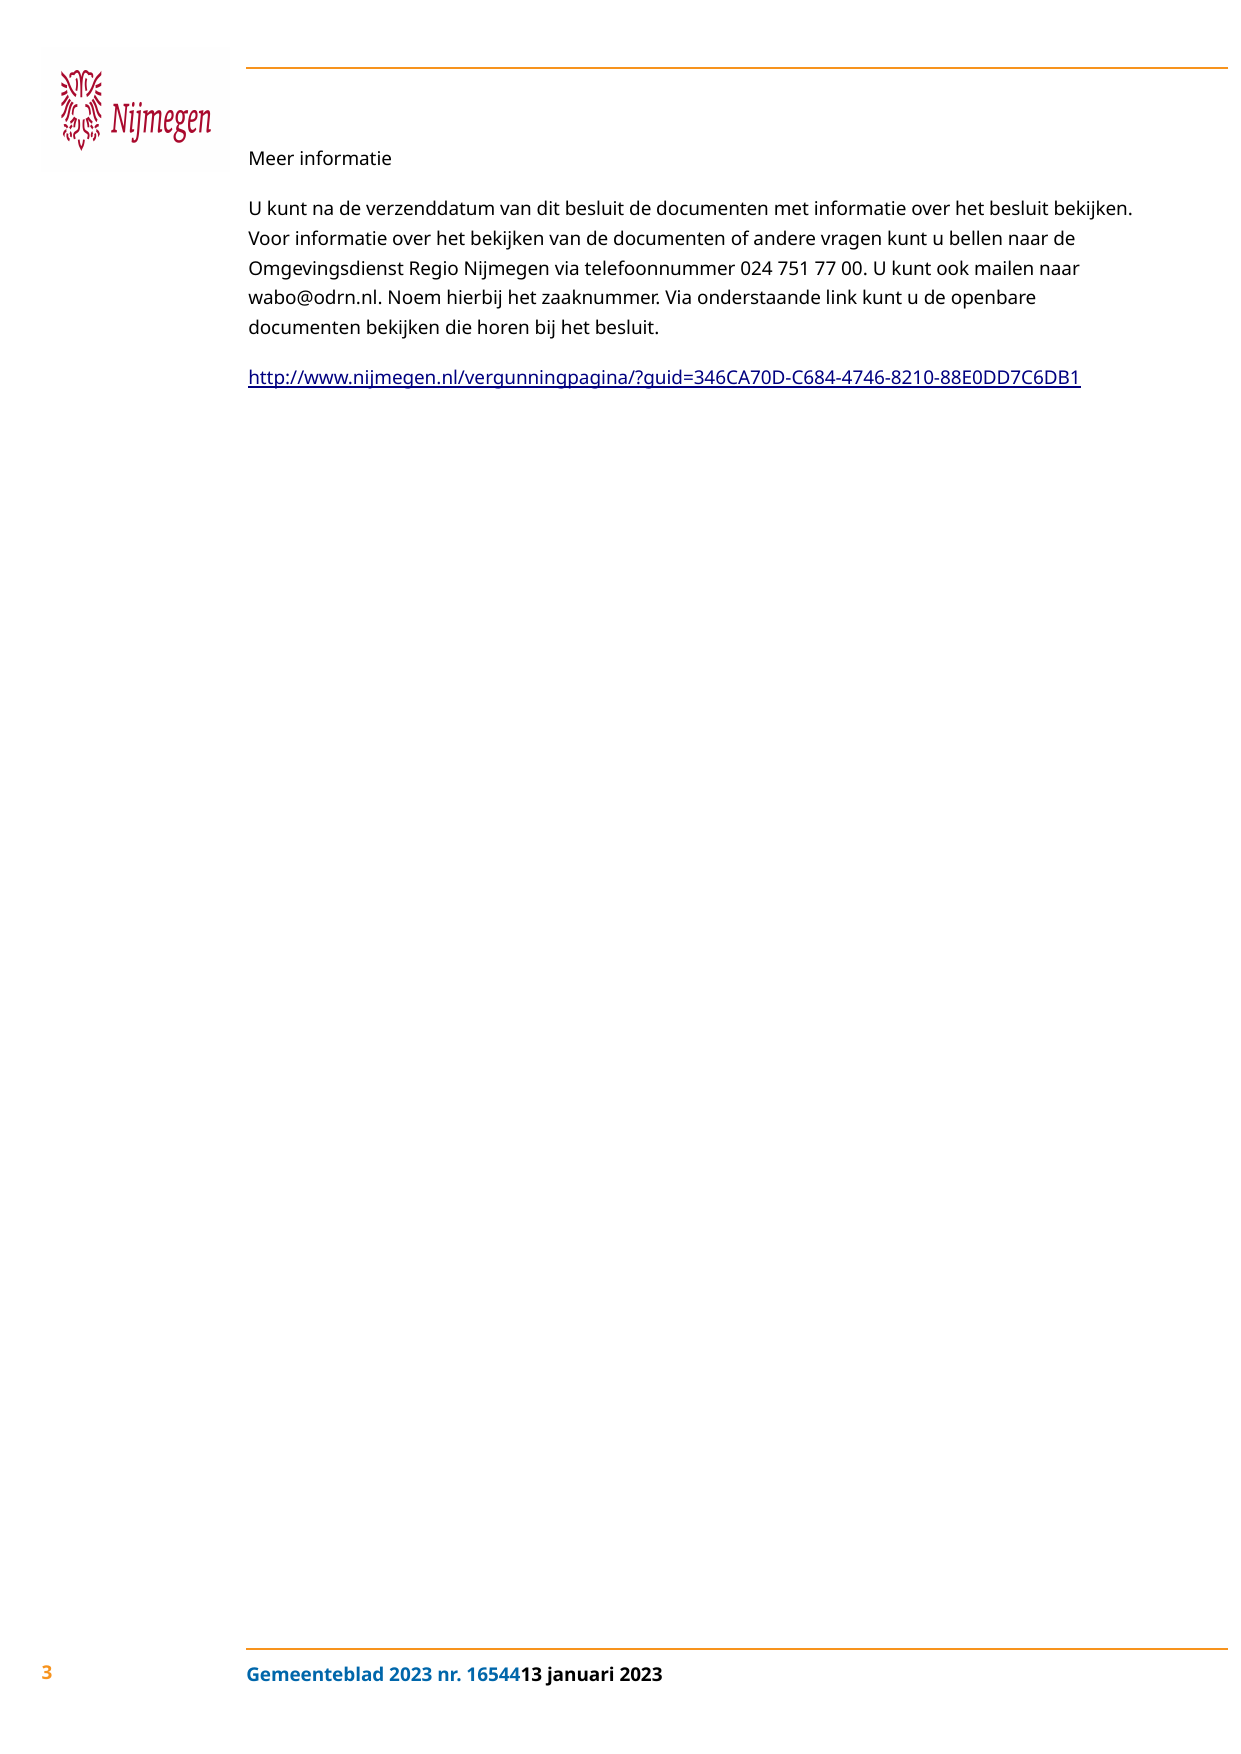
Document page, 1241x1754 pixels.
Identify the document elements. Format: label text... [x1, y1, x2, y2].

text http://www.nijmegen.nl/vergunningpagina/?guid=346CA70D-C684-4746-8210-88E0DD7C6DB1 [248, 364, 1152, 390]
text U kunt na de verzenddatum van dit besluit de documenten met informatie over het besluit bekijken. Voor informatie over het bekijken van de documenten of andere vragen kunt u bellen naar de Omgevingsdienst Regio Nijmegen via telefoonnummer 024 751 77 00. U kunt ook mailen naar wabo@odrn.nl. Noem hierbij het zaaknummer. Via onderstaande link kunt u de openbare documenten bekijken die horen bij het besluit. [248, 196, 1152, 340]
picture [41, 47, 231, 172]
text Meer informatie [248, 145, 1152, 171]
